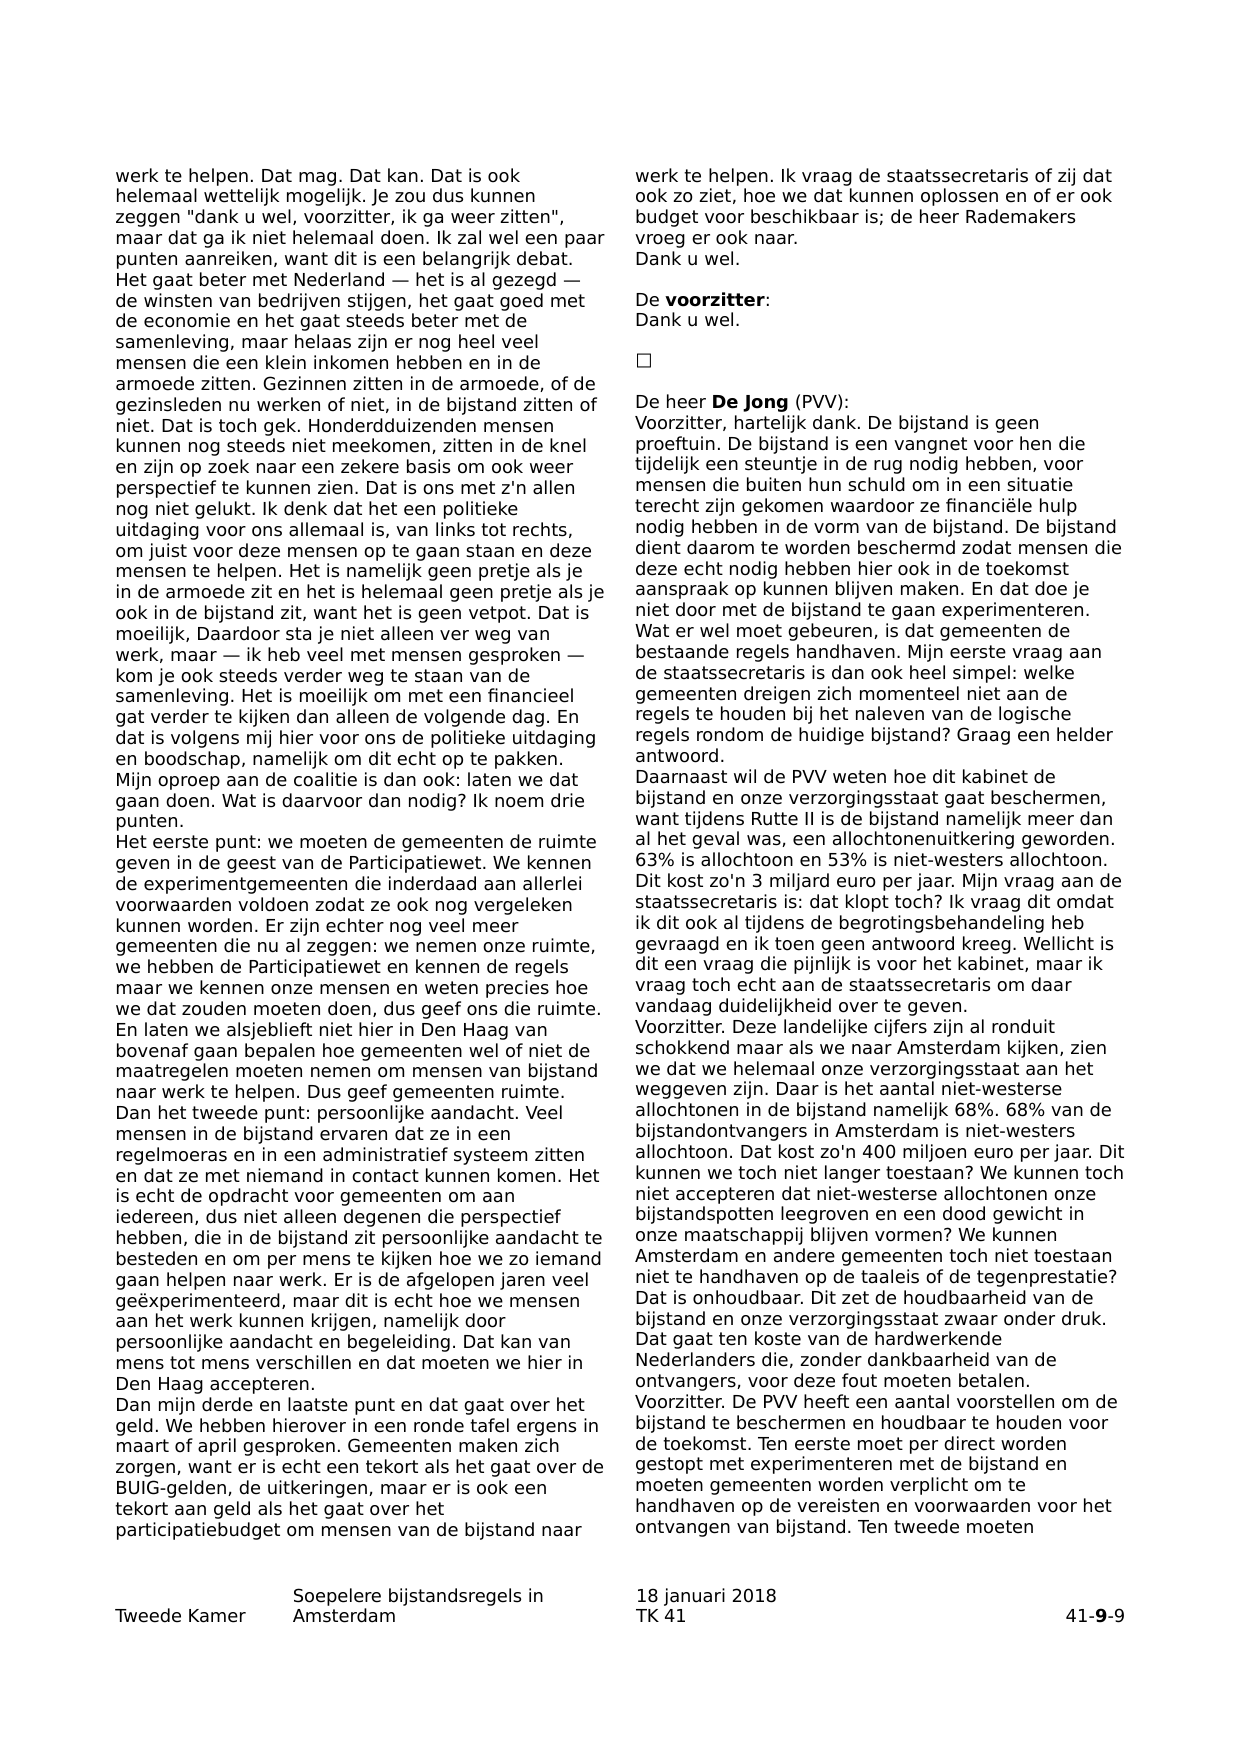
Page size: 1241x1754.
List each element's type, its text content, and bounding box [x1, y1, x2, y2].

text Het gaat beter met Nederland — het is al gezegd — de winsten van bedrijven stijgen, het gaat goed met de economie en het gaat steeds beter met de samenleving, maar helaas zijn er nog heel veel mensen die een klein inkomen hebben en in de armoede zitten. Gezinnen zitten in de armoede, of de gezinsleden nu werken of niet, in de bijstand zitten of niet. Dat is toch gek. Honderdduizenden mensen kunnen nog steeds niet meekomen, zitten in de knel en zijn op zoek naar een zekere basis om ook weer perspectief te kunnen zien. Dat is ons met z'n allen nog niet gelukt. Ik denk dat het een politieke uitdaging voor ons allemaal is, van links tot rechts, om juist voor deze mensen op te gaan staan en deze mensen te helpen. Het is namelijk geen pretje als je in de armoede zit en het is helemaal geen pretje als je ook in de bijstand zit, want het is geen vetpot. Dat is moeilijk, Daardoor sta je niet alleen ver weg van werk, maar — ik heb veel met mensen gesproken — kom je ook steeds verder weg te staan van de samenleving. Het is moeilijk om met een financieel gat verder te kijken dan alleen de volgende dag. En dat is volgens mij hier voor ons de politieke uitdaging en boodschap, namelijk om dit echt op te pakken. Mijn oproep aan de coalitie is dan ook: laten we dat gaan doen. Wat is daarvoor dan nodig? Ik noem drie punten. [115, 269, 605, 832]
text Voorzitter. De PVV heeft een aantal voorstellen om de bijstand te beschermen en houdbaar te houden voor de toekomst. Ten eerste moet per direct worden gestopt met experimenteren met de bijstand en moeten gemeenten worden verplicht om te handhaven op de vereisten en voorwaarden voor het ontvangen van bijstand. Ten tweede moeten [635, 1392, 1125, 1537]
text Dan mijn derde en laatste punt en dat gaat over het geld. We hebben hierover in een ronde tafel ergens in maart of april gesproken. Gemeenten maken zich zorgen, want er is echt een tekort als het gaat over de BUIG-gelden, de uitkeringen, maar er is ook een tekort aan geld als het gaat over het participatiebudget om mensen van de bijstand naar [115, 1394, 605, 1540]
text Dank u wel. [635, 310, 1125, 331]
text Dan het tweede punt: persoonlijke aandacht. Veel mensen in de bijstand ervaren dat ze in een regelmoeras en in een administratief systeem zitten en dat ze met niemand in contact kunnen komen. Het is echt de opdracht voor gemeenten om aan iedereen, dus niet alleen degenen die perspectief hebben, die in de bijstand zit persoonlijke aandacht te besteden en om per mens te kijken hoe we zo iemand gaan helpen naar werk. Er is de afgelopen jaren veel geëxperimenteerd, maar dit is echt hoe we mensen aan het werk kunnen krijgen, namelijk door persoonlijke aandacht en begeleiding. Dat kan van mens tot mens verschillen en dat moeten we hier in Den Haag accepteren. [115, 1103, 605, 1394]
text De voorzitter: [635, 289, 1125, 310]
text Dank u wel. [635, 249, 1125, 269]
text werk te helpen. Dat mag. Dat kan. Dat is ook helemaal wettelijk mogelijk. Je zou dus kunnen zeggen "dank u wel, voorzitter, ik ga weer zitten", maar dat ga ik niet helemaal doen. Ik zal wel een paar punten aanreiken, want dit is een belangrijk debat. [115, 165, 605, 269]
text Voorzitter. Deze landelijke cijfers zijn al ronduit schokkend maar als we naar Amsterdam kijken, zien we dat we helemaal onze verzorgingsstaat aan het weggeven zijn. Daar is het aantal niet-westerse allochtonen in de bijstand namelijk 68%. 68% van de bijstandontvangers in Amsterdam is niet-westers allochtoon. Dat kost zo'n 400 miljoen euro per jaar. Dit kunnen we toch niet langer toestaan? We kunnen toch niet accepteren dat niet-westerse allochtonen onze bijstandspotten leegroven en een dood gewicht in onze maatschappij blijven vormen? We kunnen Amsterdam en andere gemeenten toch niet toestaan niet te handhaven op de taaleis of de tegenprestatie? Dat is onhoudbaar. Dit zet de houdbaarheid van de bijstand en onze verzorgingsstaat zwaar onder druk. Dat gaat ten koste van de hardwerkende Nederlanders die, zonder dankbaarheid van de ontvangers, voor deze fout moeten betalen. [635, 1017, 1125, 1392]
text De heer De Jong (PVV): [635, 392, 1125, 412]
text Daarnaast wil de PVV weten hoe dit kabinet de bijstand en onze verzorgingsstaat gaat beschermen, want tijdens Rutte II is de bijstand namelijk meer dan al het geval was, een allochtonenuitkering geworden. 63% is allochtoon en 53% is niet-westers allochtoon. Dit kost zo'n 3 miljard euro per jaar. Mijn vraag aan de staatssecretaris is: dat klopt toch? Ik vraag dit omdat ik dit ook al tijdens de begrotingsbehandeling heb gevraagd en ik toen geen antwoord kreeg. Wellicht is dit een vraag die pijnlijk is voor het kabinet, maar ik vraag toch echt aan de staatssecretaris om daar vandaag duidelijkheid over te geven. [635, 767, 1125, 1017]
text werk te helpen. Ik vraag de staatssecretaris of zij dat ook zo ziet, hoe we dat kunnen oplossen en of er ook budget voor beschikbaar is; de heer Rademakers vroeg er ook naar. [635, 165, 1125, 249]
text ⬜ [635, 351, 1125, 372]
text Het eerste punt: we moeten de gemeenten de ruimte geven in de geest van de Participatiewet. We kennen de experimentgemeenten die inderdaad aan allerlei voorwaarden voldoen zodat ze ook nog vergeleken kunnen worden. Er zijn echter nog veel meer gemeenten die nu al zeggen: we nemen onze ruimte, we hebben de Participatiewet en kennen de regels maar we kennen onze mensen en weten precies hoe we dat zouden moeten doen, dus geef ons die ruimte. En laten we alsjeblieft niet hier in Den Haag van bovenaf gaan bepalen hoe gemeenten wel of niet de maatregelen moeten nemen om mensen van bijstand naar werk te helpen. Dus geef gemeenten ruimte. [115, 832, 605, 1103]
text Voorzitter, hartelijk dank. De bijstand is geen proeftuin. De bijstand is een vangnet voor hen die tijdelijk een steuntje in de rug nodig hebben, voor mensen die buiten hun schuld om in een situatie terecht zijn gekomen waardoor ze financiële hulp nodig hebben in de vorm van de bijstand. De bijstand dient daarom te worden beschermd zodat mensen die deze echt nodig hebben hier ook in de toekomst aanspraak op kunnen blijven maken. En dat doe je niet door met de bijstand te gaan experimenteren. Wat er wel moet gebeuren, is dat gemeenten de bestaande regels handhaven. Mijn eerste vraag aan de staatssecretaris is dan ook heel simpel: welke gemeenten dreigen zich momenteel niet aan de regels te houden bij het naleven van de logische regels rondom de huidige bijstand? Graag een helder antwoord. [635, 412, 1125, 767]
